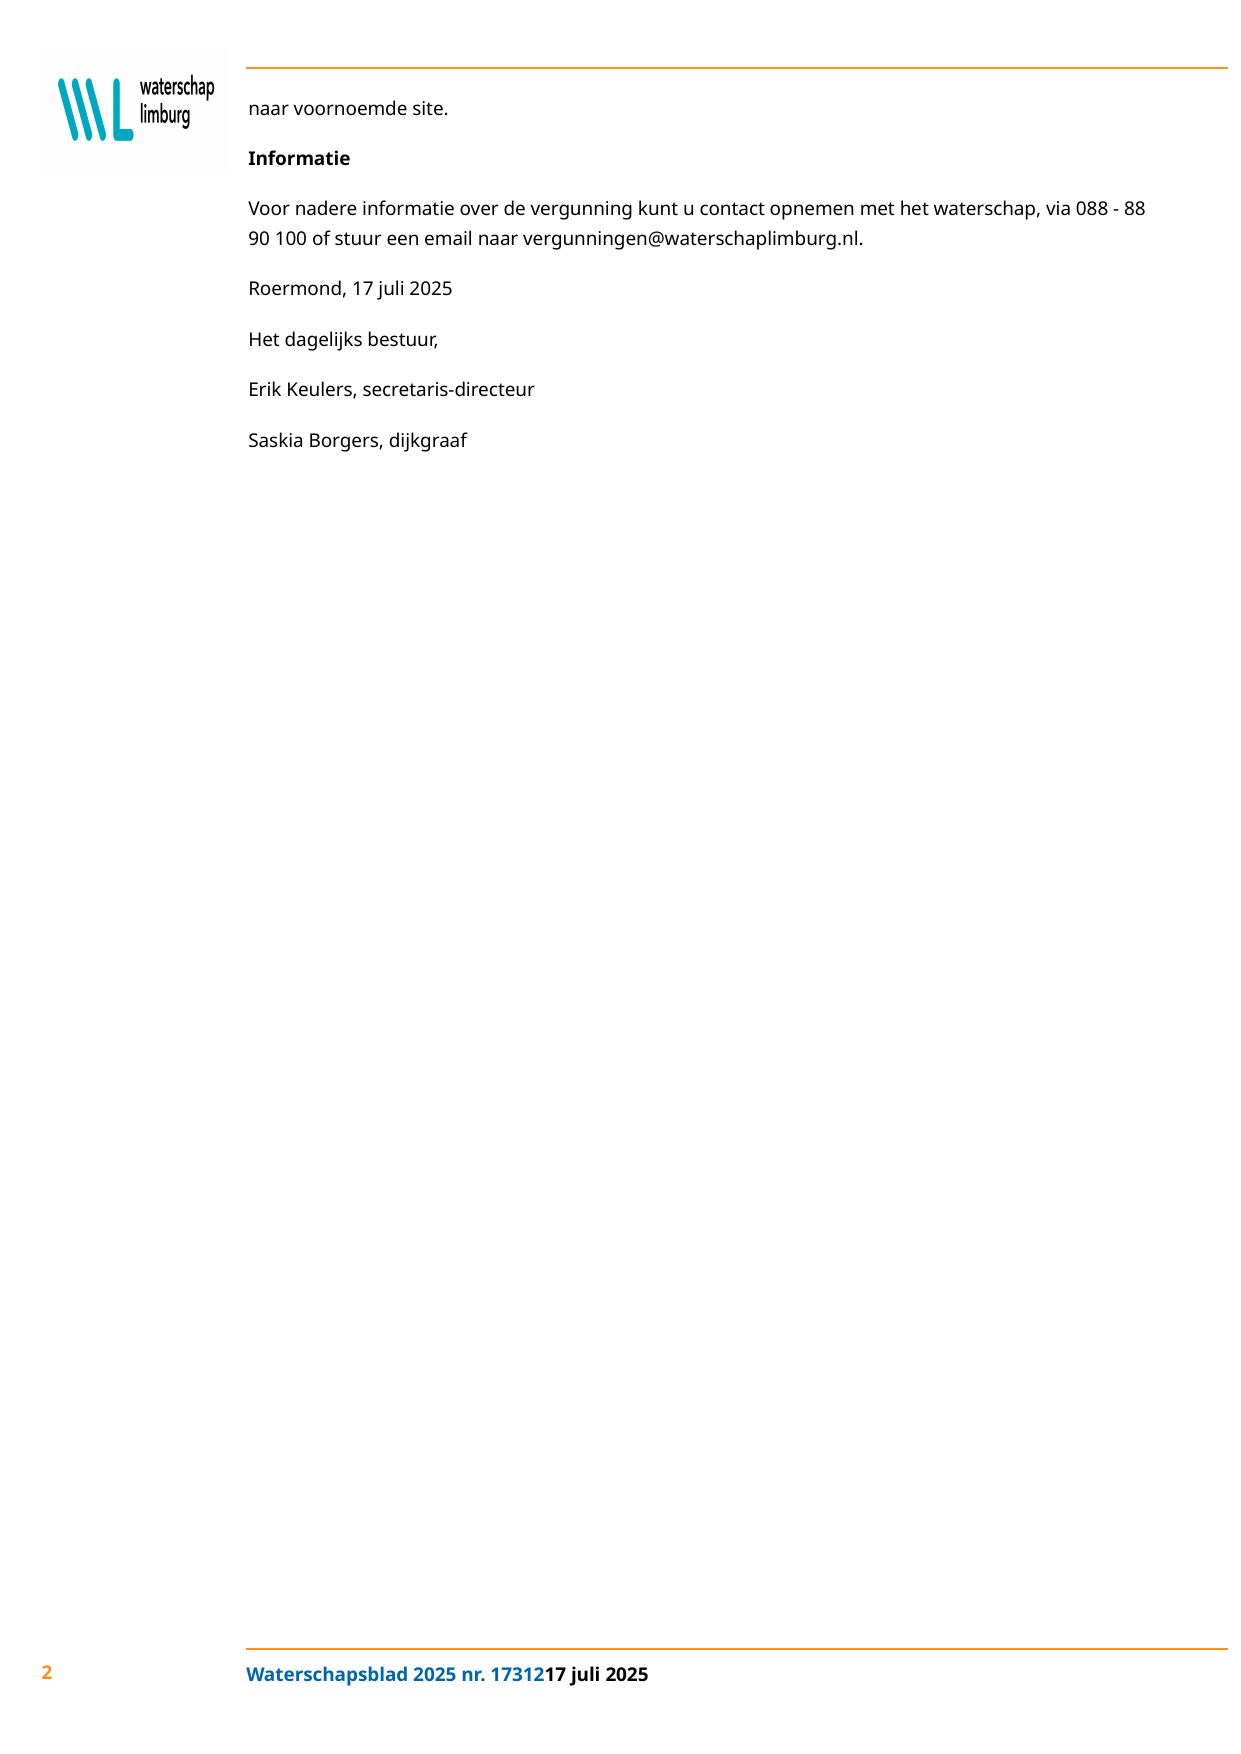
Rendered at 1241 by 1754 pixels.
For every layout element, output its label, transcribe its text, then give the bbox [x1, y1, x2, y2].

picture [41, 47, 231, 172]
text Erik Keulers, secretaris-directeur [248, 376, 1152, 402]
text Roermond, 17 juli 2025 [248, 276, 1152, 301]
text naar voornoemde site. [248, 95, 1152, 121]
text Het dagelijks bestuur, [248, 326, 1152, 352]
text Saskia Borgers, dijkgraaf [248, 427, 1152, 453]
text Informatie [248, 145, 1152, 171]
text Voor nadere informatie over de vergunning kunt u contact opnemen met het waterschap, via 088 - 88 90 100 of stuur een email naar vergunningen@waterschaplimburg.nl. [248, 196, 1152, 251]
